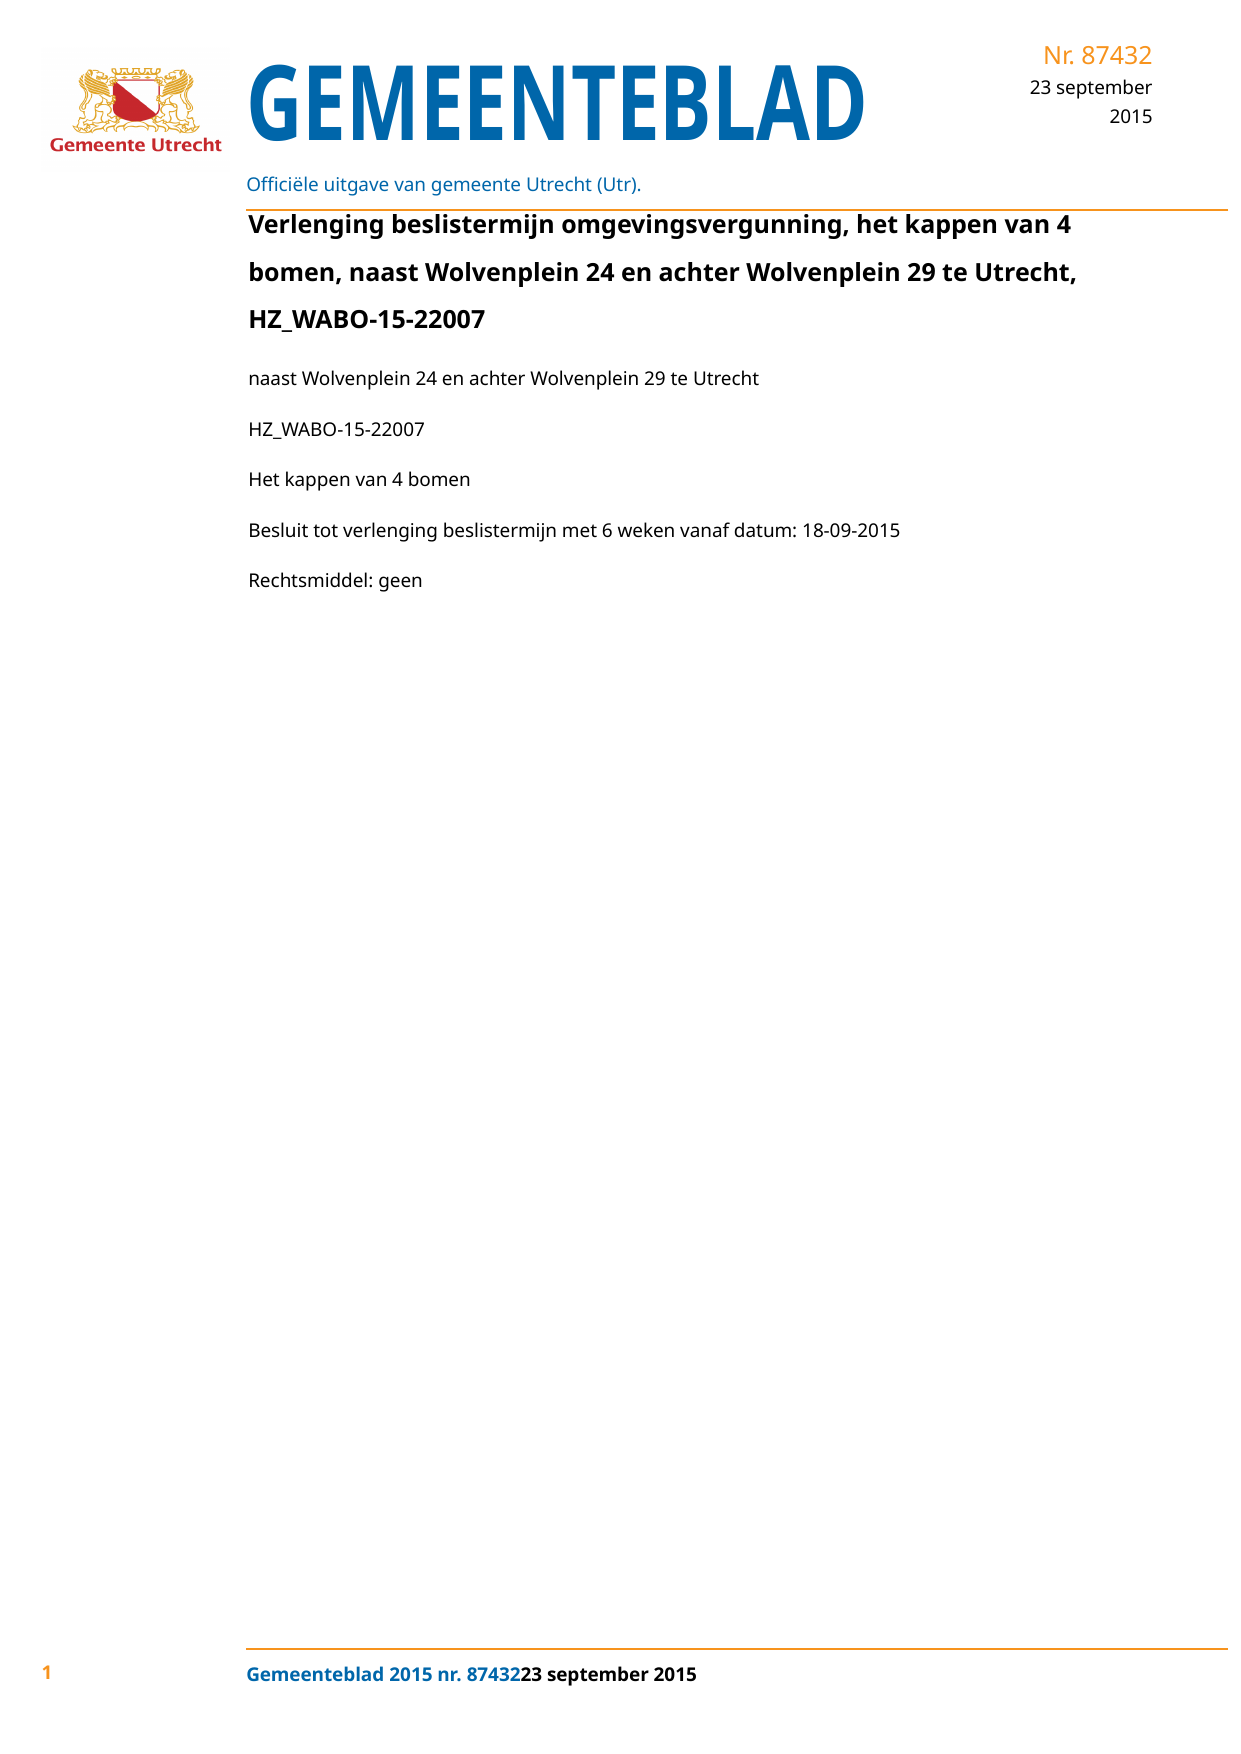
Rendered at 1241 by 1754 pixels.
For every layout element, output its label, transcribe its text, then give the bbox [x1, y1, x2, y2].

text Besluit tot verlenging beslistermijn met 6 weken vanaf datum: 18-09-2015 [248, 517, 1152, 542]
picture [41, 47, 231, 172]
text Verlenging beslistermijn omgevingsvergunning, het kappen van 4 bomen, naast Wolvenplein 24 en achter Wolvenplein 29 te Utrecht, HZ_WABO-15-22007 [248, 211, 1152, 336]
text Rechtsmiddel: geen [248, 567, 1152, 593]
text naast Wolvenplein 24 en achter Wolvenplein 29 te Utrecht [248, 366, 1152, 391]
text Het kappen van 4 bomen [248, 466, 1152, 492]
text HZ_WABO-15-22007 [248, 416, 1152, 442]
